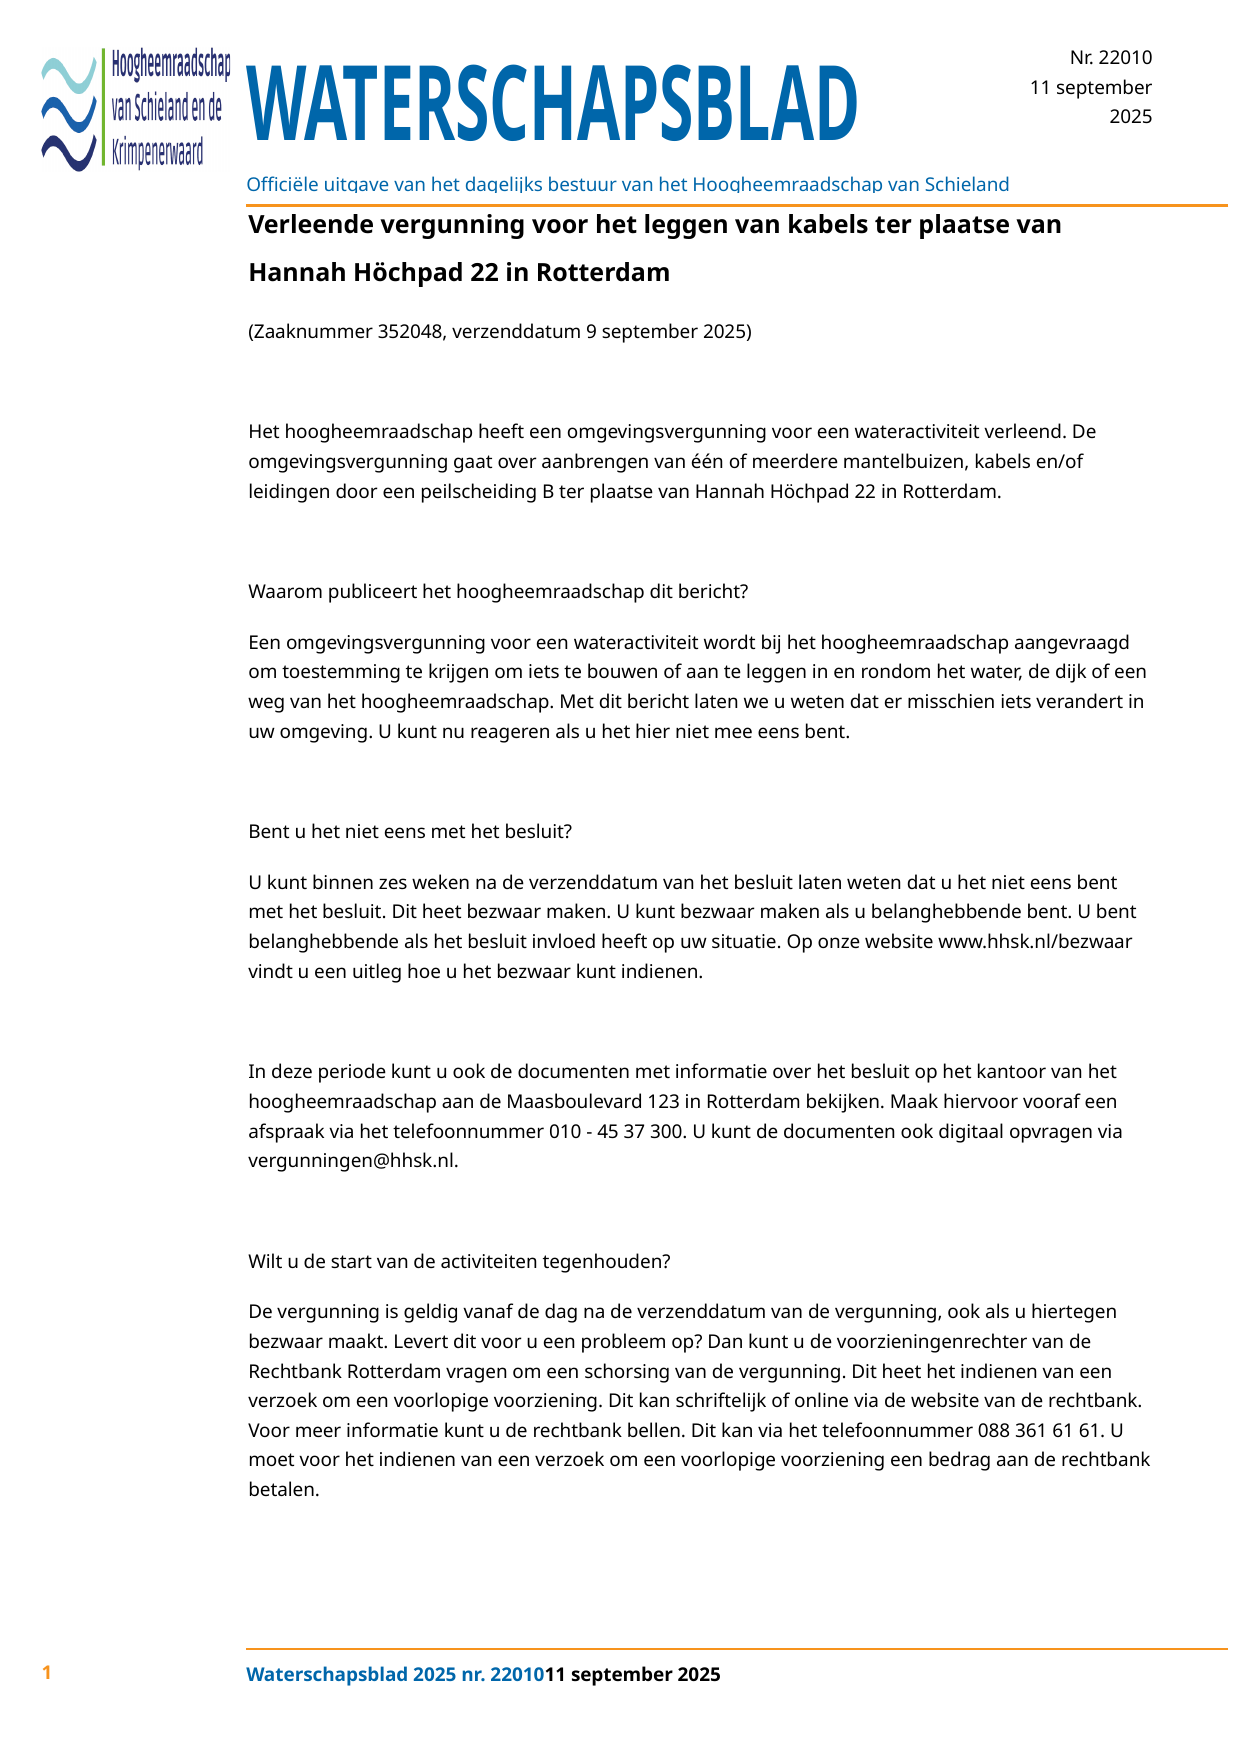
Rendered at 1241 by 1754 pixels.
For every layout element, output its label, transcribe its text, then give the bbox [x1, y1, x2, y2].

text Wilt u de start van de activiteiten tegenhouden? [248, 1248, 1152, 1274]
text In deze periode kunt u ook de documenten met informatie over het besluit op het kantoor van het hoogheemraadschap aan de Maasboulevard 123 in Rotterdam bekijken. Maak hiervoor vooraf een afspraak via het telefoonnummer 010 - 45 37 300. U kunt de documenten ook digitaal opvragen via vergunningen@hhsk.nl. [248, 1059, 1152, 1173]
text U kunt binnen zes weken na de verzenddatum van het besluit laten weten dat u het niet eens bent met het besluit. Dit heet bezwaar maken. U kunt bezwaar maken als u belanghebbende bent. U bent belanghebbende als het besluit invloed heeft op uw situatie. Op onze website www.hhsk.nl/bezwaar vindt u een uitleg hoe u het bezwaar kunt indienen. [248, 869, 1152, 984]
text Het hoogheemraadschap heeft een omgevingsvergunning voor een wateractiviteit verleend. De omgevingsvergunning gaat over aanbrengen van één of meerdere mantelbuizen, kabels en/of leidingen door een peilscheiding B ter plaatse van Hannah Höchpad 22 in Rotterdam. [248, 419, 1152, 504]
text (Zaaknummer 352048, verzenddatum 9 september 2025) [248, 318, 1152, 344]
text Verleende vergunning voor het leggen van kabels ter plaatse van Hannah Höchpad 22 in Rotterdam [248, 207, 1152, 288]
text De vergunning is geldig vanaf de dag na de verzenddatum van de vergunning, ook als u hiertegen bezwaar maakt. Levert dit voor u een probleem op? Dan kunt u de voorzieningenrechter van de Rechtbank Rotterdam vragen om een schorsing van de vergunning. Dit heet het indienen van een verzoek om een voorlopige voorziening. Dit kan schriftelijk of online via de website van de rechtbank. Voor meer informatie kunt u de rechtbank bellen. Dit kan via het telefoonnummer 088 361 61 61. U moet voor het indienen van een verzoek om een voorlopige voorziening een bedrag aan de rechtbank betalen. [248, 1299, 1152, 1502]
picture [41, 47, 231, 172]
text Bent u het niet eens met het besluit? [248, 819, 1152, 844]
text Waarom publiceert het hoogheemraadschap dit bericht? [248, 579, 1152, 604]
text Een omgevingsvergunning voor een wateractiviteit wordt bij het hoogheemraadschap aangevraagd om toestemming te krijgen om iets te bouwen of aan te leggen in en rondom het water, de dijk of een weg van het hoogheemraadschap. Met dit bericht laten we u weten dat er misschien iets verandert in uw omgeving. U kunt nu reageren als u het hier niet mee eens bent. [248, 629, 1152, 744]
